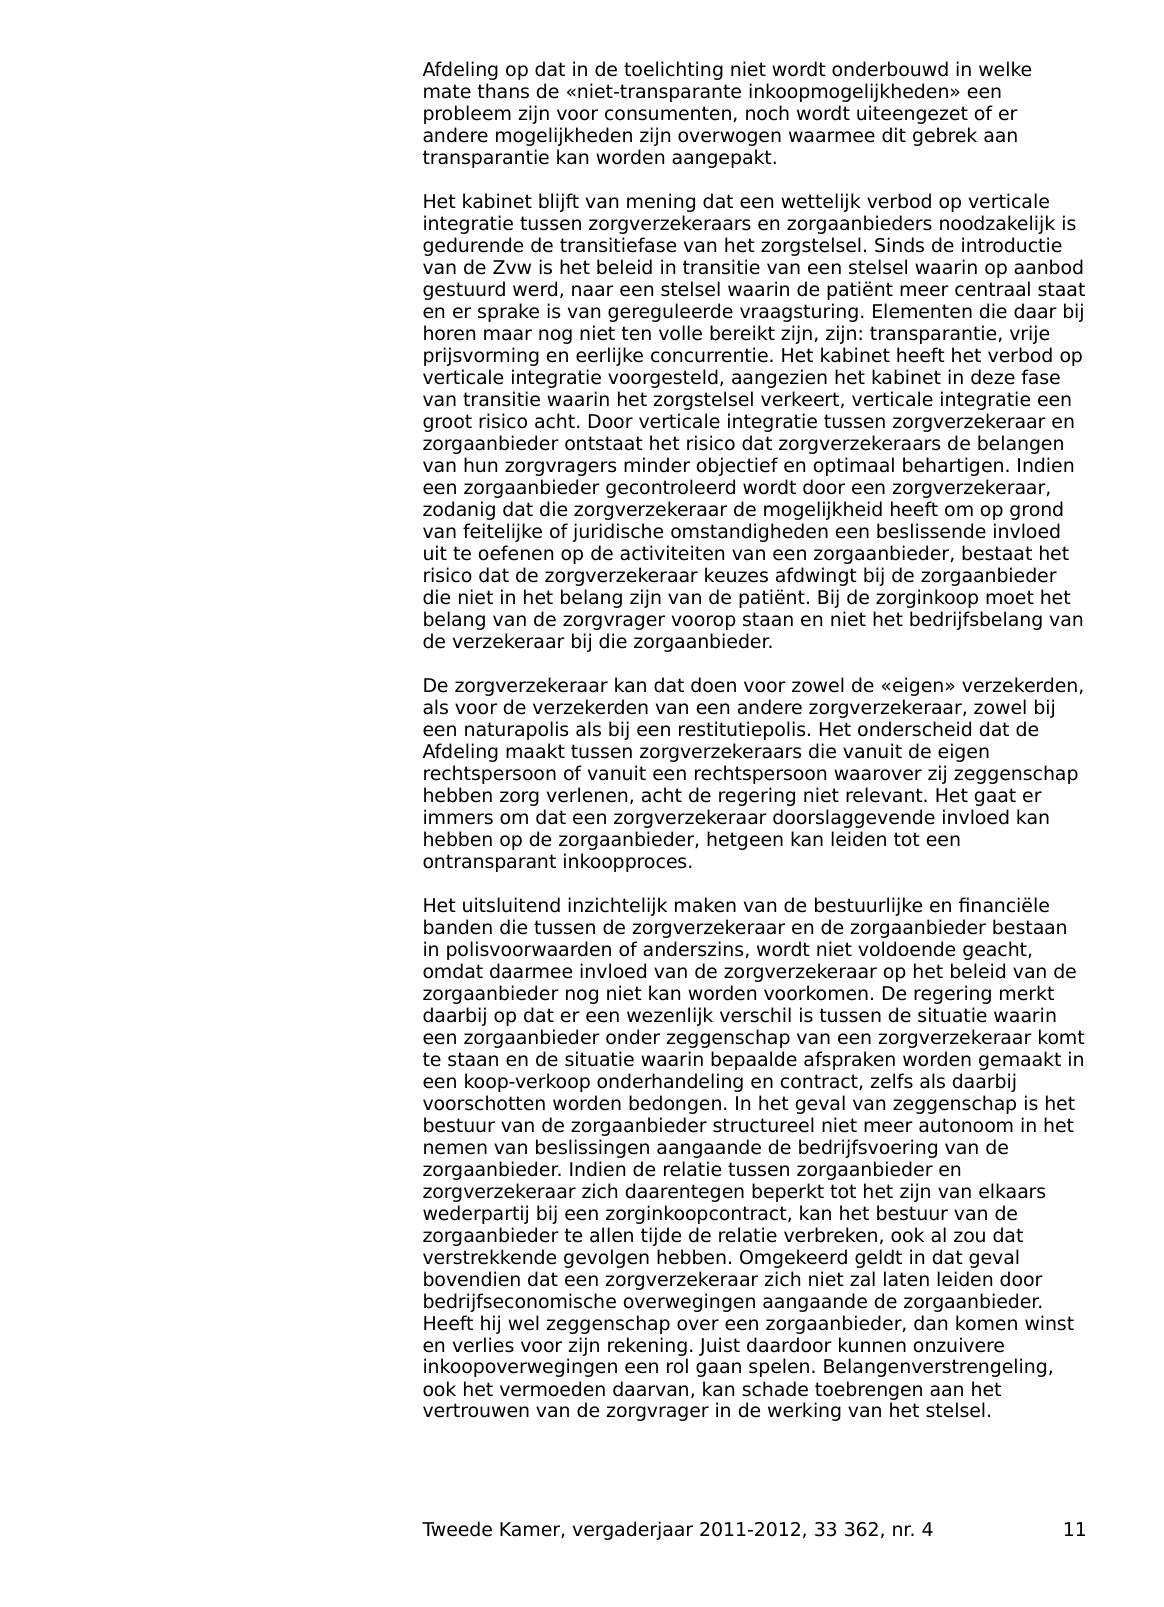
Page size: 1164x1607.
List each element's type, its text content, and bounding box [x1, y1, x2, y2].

text De zorgverzekeraar kan dat doen voor zowel de «eigen» verzekerden, als voor de verzekerden van een andere zorgverzekeraar, zowel bij een naturapolis als bij een restitutiepolis. Het onderscheid dat de Afdeling maakt tussen zorgverzekeraars die vanuit de eigen rechtspersoon of vanuit een rechtspersoon waarover zij zeggenschap hebben zorg verlenen, acht de regering niet relevant. Het gaat er immers om dat een zorgverzekeraar doorslaggevende invloed kan hebben op de zorgaanbieder, hetgeen kan leiden tot een ontransparant inkoopproces. [422, 675, 1087, 873]
text Afdeling op dat in de toelichting niet wordt onderbouwd in welke mate thans de «niet-transparante inkoopmogelijkheden» een probleem zijn voor consumenten, noch wordt uiteengezet of er andere mogelijkheden zijn overwogen waarmee dit gebrek aan transparantie kan worden aangepakt. [422, 59, 1087, 169]
text Het kabinet blijft van mening dat een wettelijk verbod op verticale integratie tussen zorgverzekeraars en zorgaanbieders noodzakelijk is gedurende de transitiefase van het zorgstelsel. Sinds de introductie van de Zvw is het beleid in transitie van een stelsel waarin op aanbod gestuurd werd, naar een stelsel waarin de patiënt meer centraal staat en er sprake is van gereguleerde vraagsturing. Elementen die daar bij horen maar nog niet ten volle bereikt zijn, zijn: transparantie, vrije prijsvorming en eerlijke concurrentie. Het kabinet heeft het verbod op verticale integratie voorgesteld, aangezien het kabinet in deze fase van transitie waarin het zorgstelsel verkeert, verticale integratie een groot risico acht. Door verticale integratie tussen zorgverzekeraar en zorgaanbieder ontstaat het risico dat zorgverzekeraars de belangen van hun zorgvragers minder objectief en optimaal behartigen. Indien een zorgaanbieder gecontroleerd wordt door een zorgverzekeraar, zodanig dat die zorgverzekeraar de mogelijkheid heeft om op grond van feitelijke of juridische omstandigheden een beslissende invloed uit te oefenen op de activiteiten van een zorgaanbieder, bestaat het risico dat de zorgverzekeraar keuzes afdwingt bij de zorgaanbieder die niet in het belang zijn van de patiënt. Bij de zorginkoop moet het belang van de zorgvrager voorop staan en niet het bedrijfsbelang van de verzekeraar bij die zorgaanbieder. [422, 191, 1087, 653]
text Het uitsluitend inzichtelijk maken van de bestuurlijke en financiële banden die tussen de zorgverzekeraar en de zorgaanbieder bestaan in polisvoorwaarden of anderszins, wordt niet voldoende geacht, omdat daarmee invloed van de zorgverzekeraar op het beleid van de zorgaanbieder nog niet kan worden voorkomen. De regering merkt daarbij op dat er een wezenlijk verschil is tussen de situatie waarin een zorgaanbieder onder zeggenschap van een zorgverzekeraar komt te staan en de situatie waarin bepaalde afspraken worden gemaakt in een koop-verkoop onderhandeling en contract, zelfs als daarbij voorschotten worden bedongen. In het geval van zeggenschap is het bestuur van de zorgaanbieder structureel niet meer autonoom in het nemen van beslissingen aangaande de bedrijfsvoering van de zorgaanbieder. Indien de relatie tussen zorgaanbieder en zorgverzekeraar zich daarentegen beperkt tot het zijn van elkaars wederpartij bij een zorginkoopcontract, kan het bestuur van de zorgaanbieder te allen tijde de relatie verbreken, ook al zou dat verstrekkende gevolgen hebben. Omgekeerd geldt in dat geval bovendien dat een zorgverzekeraar zich niet zal laten leiden door bedrijfseconomische overwegingen aangaande de zorgaanbieder. Heeft hij wel zeggenschap over een zorgaanbieder, dan komen winst en verlies voor zijn rekening. Juist daardoor kunnen onzuivere inkoopoverwegingen een rol gaan spelen. Belangenverstrengeling, ook het vermoeden daarvan, kan schade toebrengen aan het vertrouwen van de zorgvrager in de werking van het stelsel. [422, 895, 1087, 1422]
